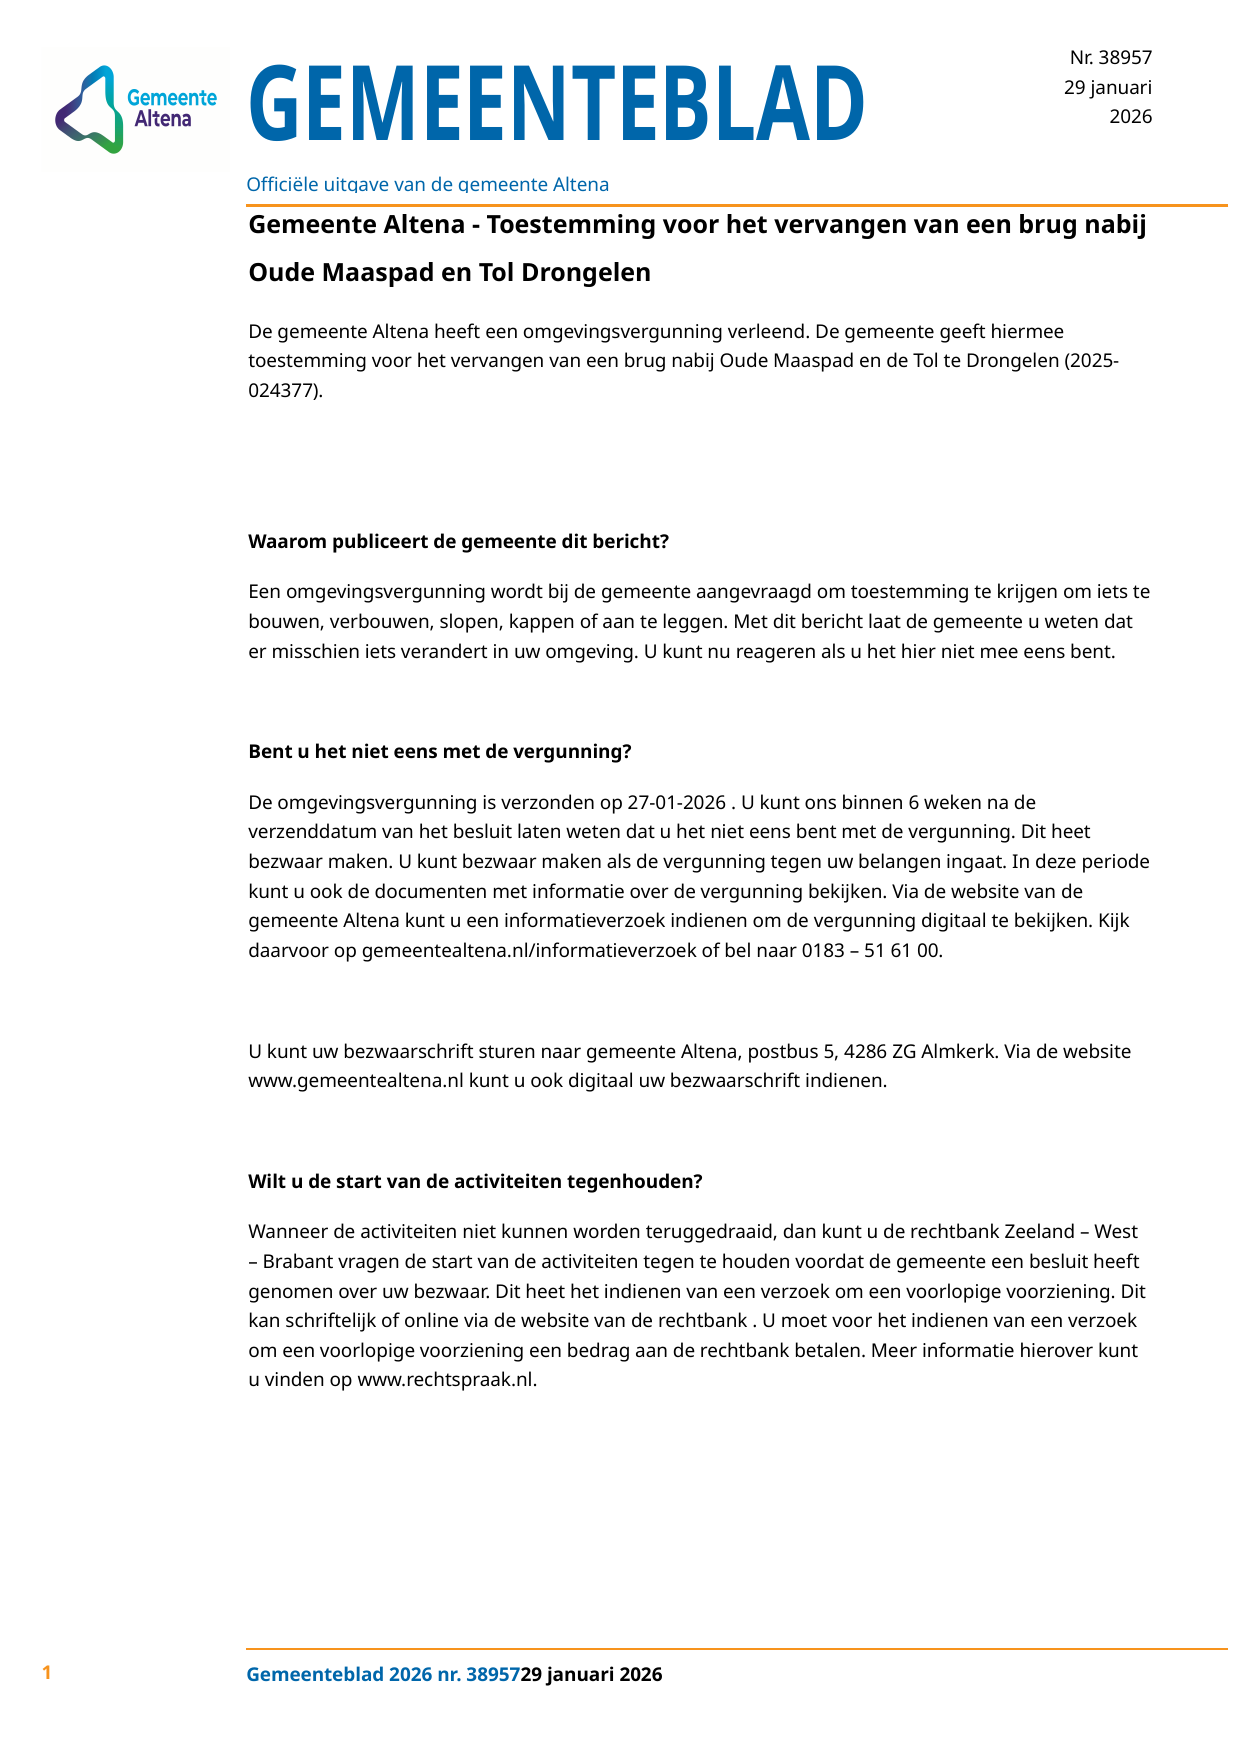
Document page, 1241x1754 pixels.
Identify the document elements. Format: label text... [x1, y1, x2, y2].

text De omgevingsvergunning is verzonden op 27-01-2026 . U kunt ons binnen 6 weken na de verzenddatum van het besluit laten weten dat u het niet eens bent met de vergunning. Dit heet bezwaar maken. U kunt bezwaar maken als de vergunning tegen uw belangen ingaat. In deze periode kunt u ook de documenten met informatie over de vergunning bekijken. Via de website van de gemeente Altena kunt u een informatieverzoek indienen om de vergunning digitaal te bekijken. Kijk daarvoor op gemeentealtena.nl/informatieverzoek of bel naar 0183 – 51 61 00. [248, 789, 1152, 963]
text Wanneer de activiteiten niet kunnen worden teruggedraaid, dan kunt u de rechtbank Zeeland – West – Brabant vragen de start van de activiteiten tegen te houden voordat de gemeente een besluit heeft genomen over uw bezwaar. Dit heet het indienen van een verzoek om een voorlopige voorziening. Dit kan schriftelijk of online via de website van de rechtbank . U moet voor het indienen van een verzoek om een voorlopige voorziening een bedrag aan de rechtbank betalen. Meer informatie hierover kunt u vinden op www.rechtspraak.nl. [248, 1219, 1152, 1392]
text U kunt uw bezwaarschrift sturen naar gemeente Altena, postbus 5, 4286 ZG Almkerk. Via de website www.gemeentealtena.nl kunt u ook digitaal uw bezwaarschrift indienen. [248, 1038, 1152, 1093]
text Wilt u de start van de activiteiten tegenhouden? [248, 1168, 1152, 1194]
text Waarom publiceert de gemeente dit bericht? [248, 528, 1152, 554]
text Gemeente Altena - Toestemming voor het vervangen van een brug nabij Oude Maaspad en Tol Drongelen [248, 207, 1152, 288]
text De gemeente Altena heeft een omgevingsvergunning verleend. De gemeente geeft hiermee toestemming voor het vervangen van een brug nabij Oude Maaspad en de Tol te Drongelen (2025-024377). [248, 318, 1152, 403]
text Bent u het niet eens met de vergunning? [248, 739, 1152, 764]
picture [41, 47, 231, 172]
text Een omgevingsvergunning wordt bij de gemeente aangevraagd om toestemming te krijgen om iets te bouwen, verbouwen, slopen, kappen of aan te leggen. Met dit bericht laat de gemeente u weten dat er misschien iets verandert in uw omgeving. U kunt nu reageren als u het hier niet mee eens bent. [248, 579, 1152, 664]
